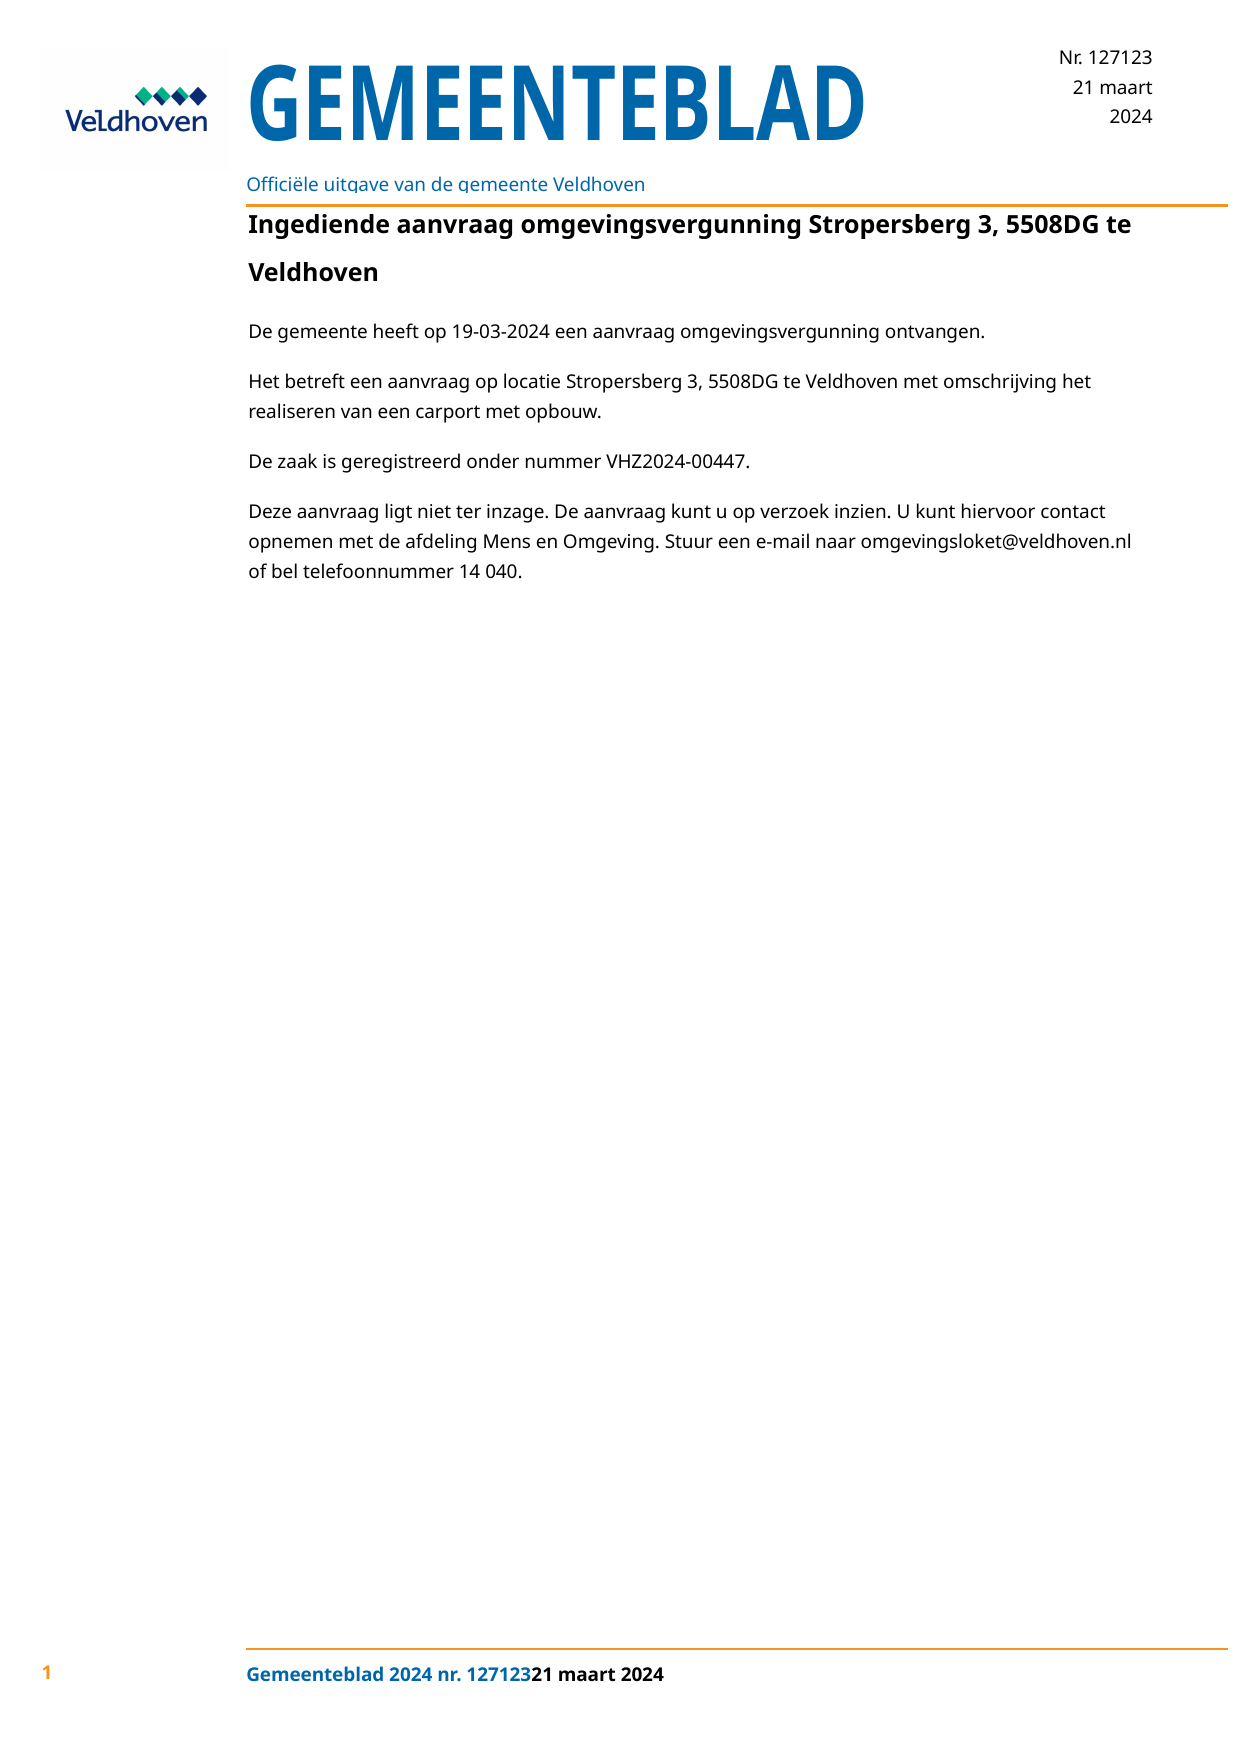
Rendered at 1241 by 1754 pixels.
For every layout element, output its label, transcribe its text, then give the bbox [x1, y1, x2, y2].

text De zaak is geregistreerd onder nummer VHZ2024-00447. [248, 448, 1152, 474]
text Deze aanvraag ligt niet ter inzage. De aanvraag kunt u op verzoek inzien. U kunt hiervoor contact opnemen met de afdeling Mens en Omgeving. Stuur een e-mail naar omgevingsloket@veldhoven.nl of bel telefoonnummer 14 040. [248, 499, 1152, 584]
text De gemeente heeft op 19-03-2024 een aanvraag omgevingsvergunning ontvangen. [248, 318, 1152, 344]
text Ingediende aanvraag omgevingsvergunning Stropersberg 3, 5508DG te Veldhoven [248, 207, 1152, 288]
text Het betreft een aanvraag op locatie Stropersberg 3, 5508DG te Veldhoven met omschrijving het realiseren van een carport met opbouw. [248, 368, 1152, 424]
picture [41, 47, 231, 172]
